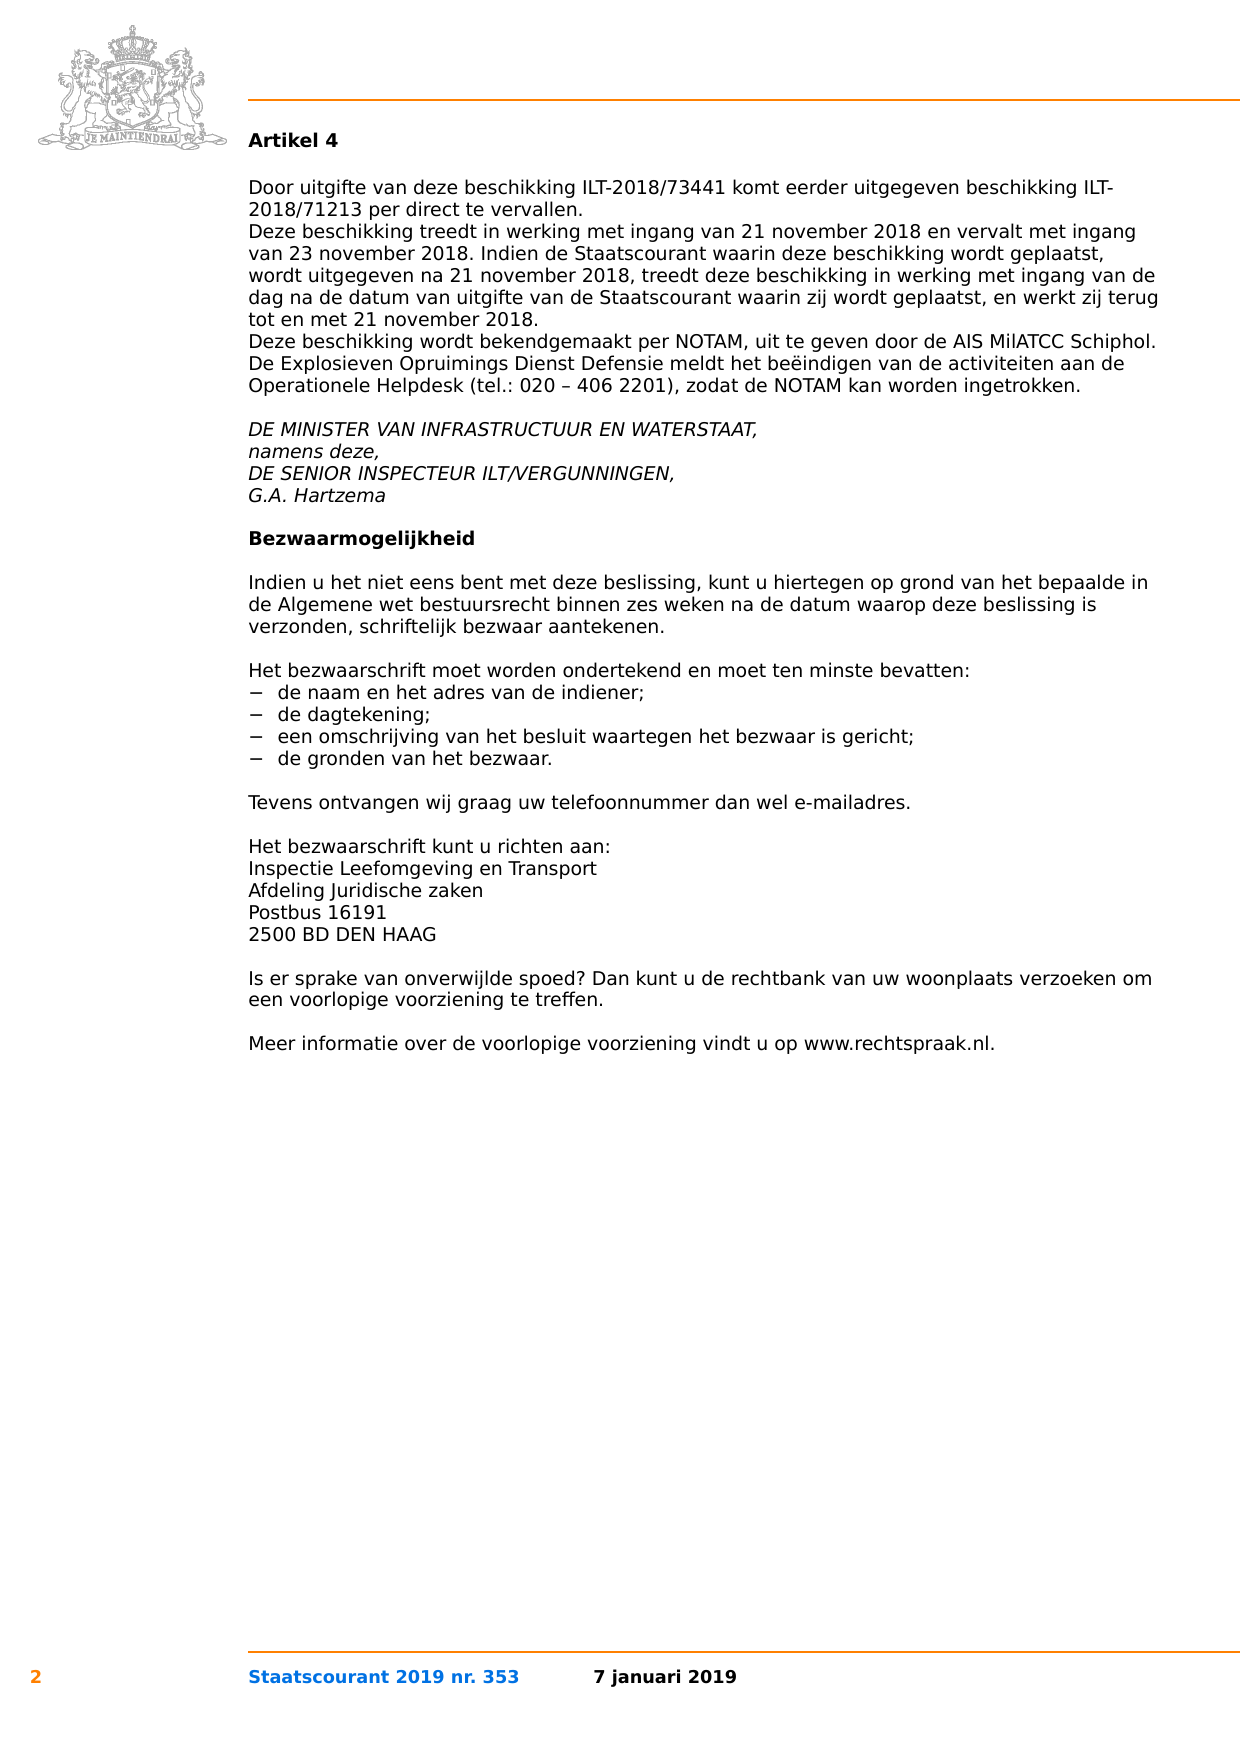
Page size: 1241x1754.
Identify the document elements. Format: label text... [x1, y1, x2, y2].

text Het bezwaarschrift moet worden ondertekend en moet ten minste bevatten: [248, 660, 1163, 682]
text Is er sprake van onverwijlde spoed? Dan kunt u de rechtbank van uw woonplaats verzoeken om een voorlopige voorziening te treffen. [248, 967, 1163, 1011]
text 2500 BD DEN HAAG [248, 923, 1163, 946]
text DE MINISTER VAN INFRASTRUCTUUR EN WATERSTAAT, namens deze, DE SENIOR INSPECTEUR ILT/VERGUNNINGEN, G.A. Hartzema [248, 418, 1163, 506]
text Deze beschikking wordt bekendgemaakt per NOTAM, uit te geven door de AIS MilATCC Schiphol. [248, 331, 1163, 353]
text − een omschrijving van het besluit waartegen het bezwaar is gericht; [248, 726, 1163, 748]
text Postbus 16191 [248, 902, 1163, 923]
text − de dagtekening; [248, 704, 1163, 726]
text Meer informatie over de voorlopige voorziening vindt u op www.rechtspraak.nl. [248, 1033, 1163, 1055]
text − de naam en het adres van de indiener; [248, 682, 1163, 704]
text − de gronden van het bezwaar. [248, 748, 1163, 770]
text Het bezwaarschrift kunt u richten aan: [248, 836, 1163, 858]
picture [38, 25, 227, 150]
text Afdeling Juridische zaken [248, 879, 1163, 902]
text Door uitgifte van deze beschikking ILT-2018/73441 komt eerder uitgegeven beschikking ILT-2018/71213 per direct te vervallen. [248, 177, 1163, 221]
text Deze beschikking treedt in werking met ingang van 21 november 2018 en vervalt met ingang van 23 november 2018. Indien de Staatscourant waarin deze beschikking wordt geplaatst, wordt uitgegeven na 21 november 2018, treedt deze beschikking in werking met ingang van de dag na de datum van uitgifte van de Staatscourant waarin zij wordt geplaatst, en werkt zij terug tot en met 21 november 2018. [248, 221, 1163, 331]
text Bezwaarmogelijkheid [248, 528, 1163, 550]
text De Explosieven Opruimings Dienst Defensie meldt het beëindigen van de activiteiten aan de Operationele Helpdesk (tel.: 020 – 406 2201), zodat de NOTAM kan worden ingetrokken. [248, 353, 1163, 397]
text Indien u het niet eens bent met deze beslissing, kunt u hiertegen op grond van het bepaalde in de Algemene wet bestuursrecht binnen zes weken na de datum waarop deze beslissing is verzonden, schriftelijk bezwaar aantekenen. [248, 572, 1163, 638]
text Inspectie Leefomgeving en Transport [248, 858, 1163, 879]
subtitle Artikel 4 [248, 130, 1163, 152]
text Tevens ontvangen wij graag uw telefoonnummer dan wel e-mailadres. [248, 792, 1163, 814]
